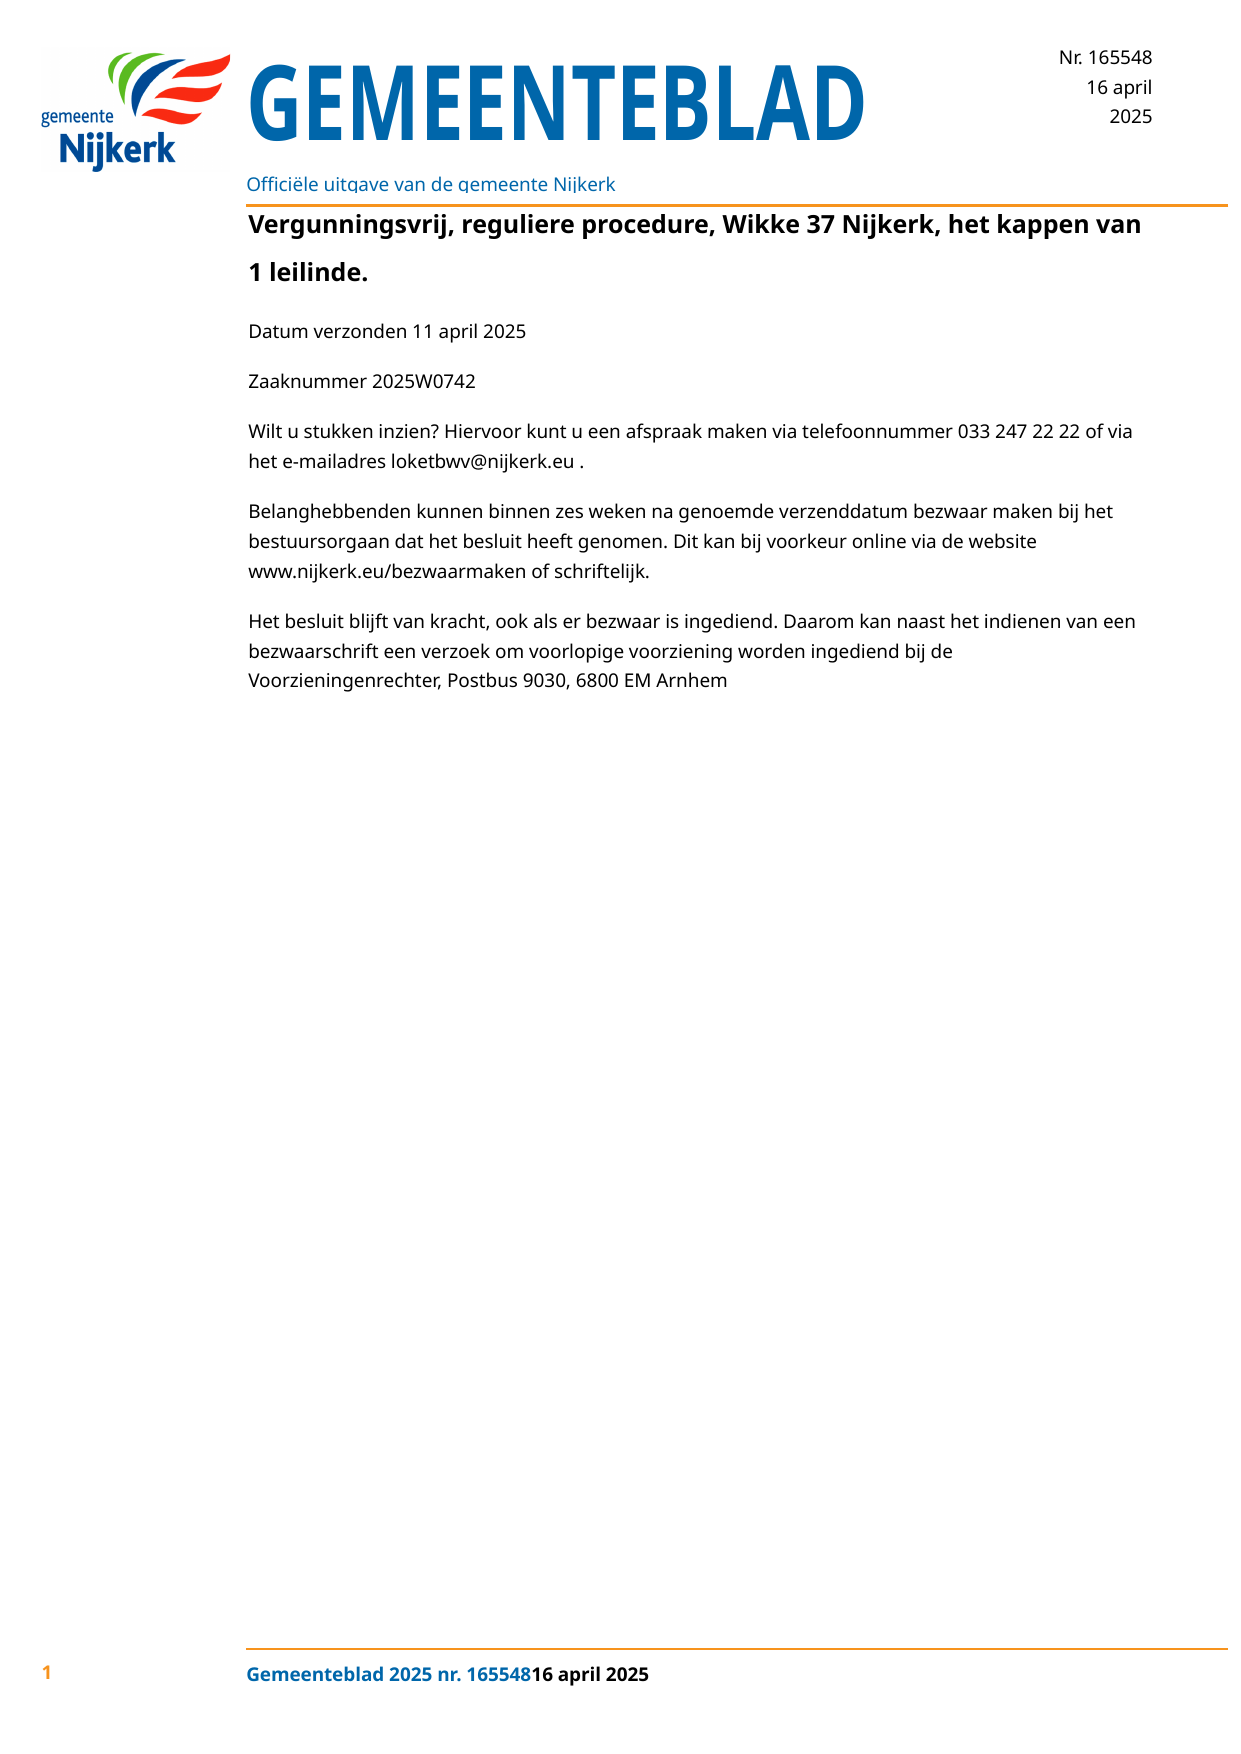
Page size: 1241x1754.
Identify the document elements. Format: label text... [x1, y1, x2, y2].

text Datum verzonden 11 april 2025 [248, 318, 1152, 344]
text Het besluit blijft van kracht, ook als er bezwaar is ingediend. Daarom kan naast het indienen van een bezwaarschrift een verzoek om voorlopige voorziening worden ingediend bij de Voorzieningenrechter, Postbus 9030, 6800 EM Arnhem [248, 608, 1152, 693]
text Zaaknummer 2025W0742 [248, 368, 1152, 394]
text Wilt u stukken inzien? Hiervoor kunt u een afspraak maken via telefoonnummer 033 247 22 22 of via het e-mailadres loketbwv@nijkerk.eu . [248, 419, 1152, 474]
text Vergunningsvrij, reguliere procedure, Wikke 37 Nijkerk, het kappen van 1 leilinde. [248, 207, 1152, 288]
text Belanghebbenden kunnen binnen zes weken na genoemde verzenddatum bezwaar maken bij het bestuursorgaan dat het besluit heeft genomen. Dit kan bij voorkeur online via de website www.nijkerk.eu/bezwaarmaken of schriftelijk. [248, 499, 1152, 584]
picture [41, 47, 231, 172]
